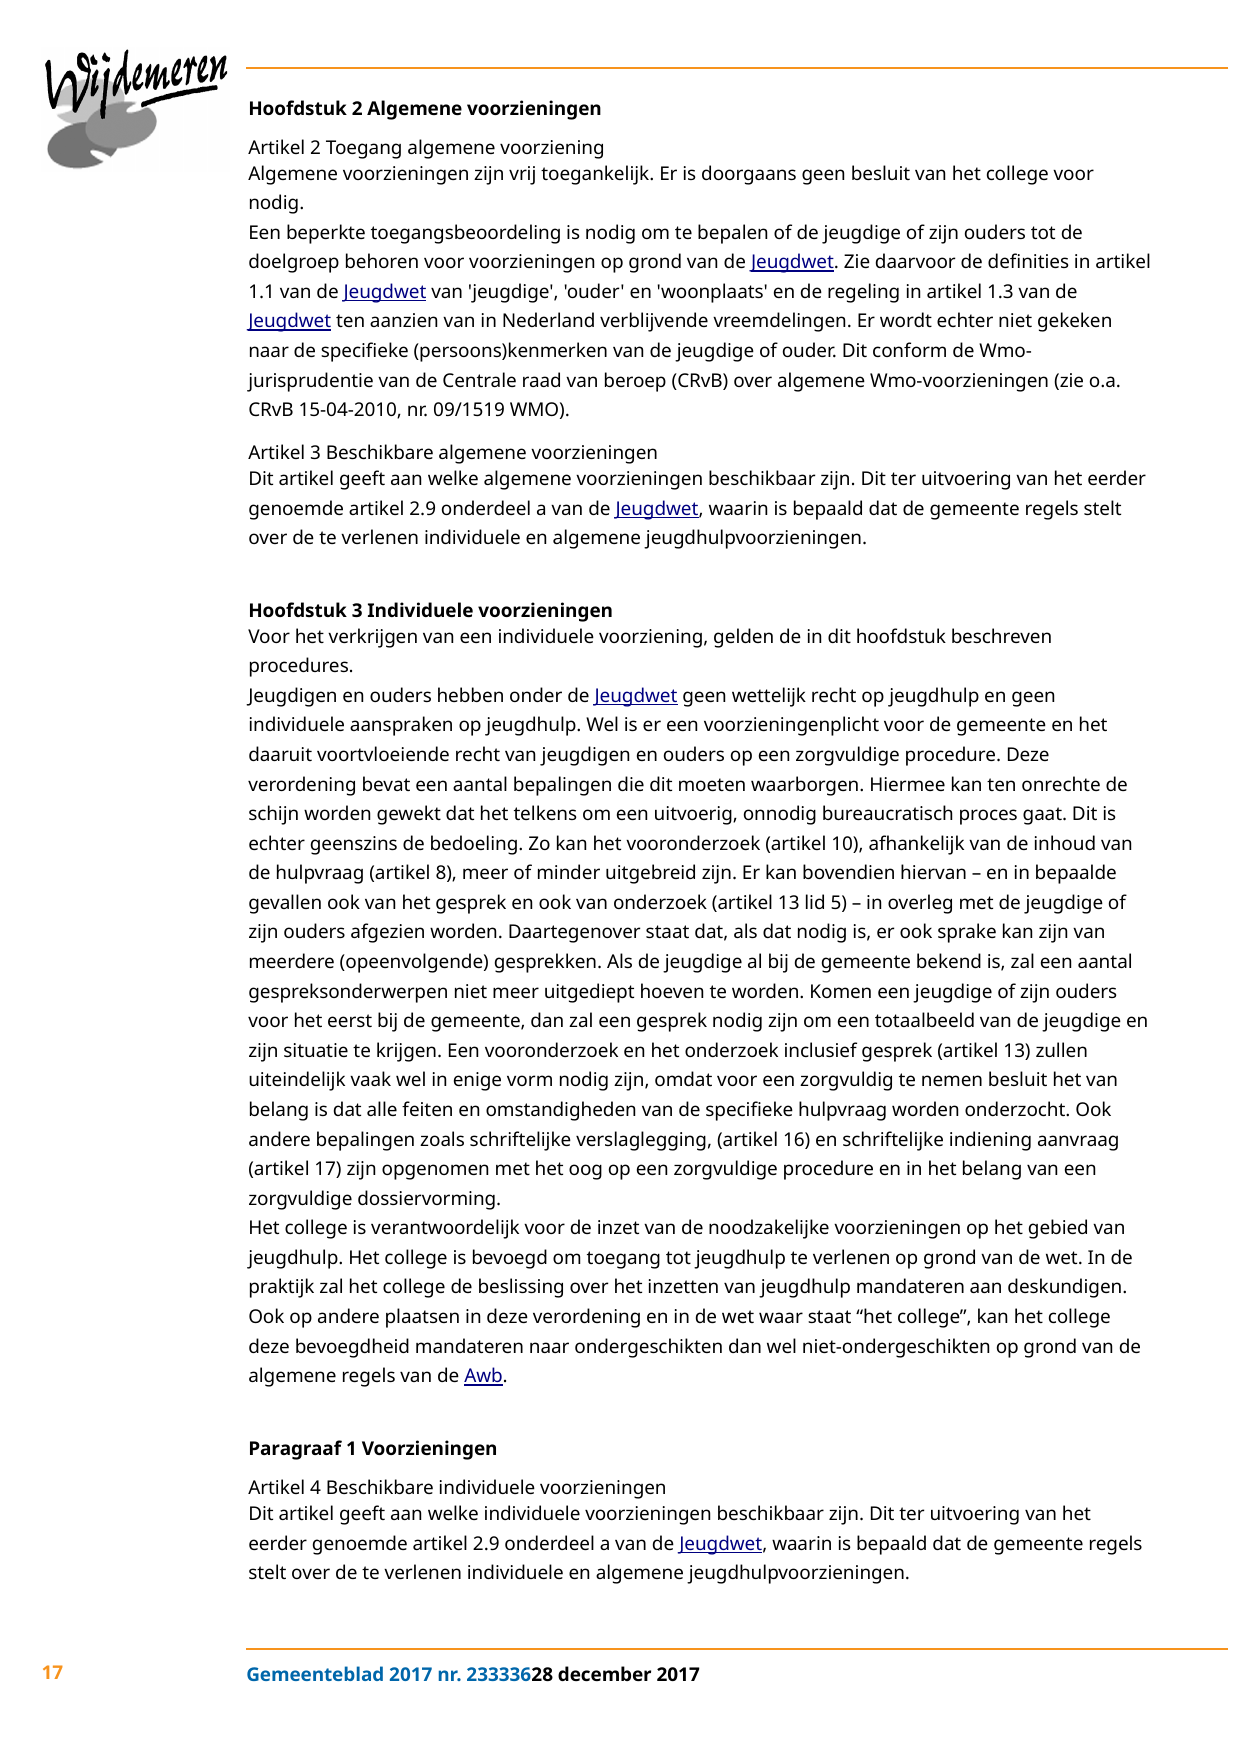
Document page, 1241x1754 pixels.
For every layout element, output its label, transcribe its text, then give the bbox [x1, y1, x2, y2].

picture [41, 47, 231, 172]
text Hoofdstuk 2 Algemene voorzieningen [248, 95, 1152, 121]
text Algemene voorzieningen zijn vrij toegankelijk. Er is doorgaans geen besluit van het college voor nodig. [248, 160, 1152, 215]
text Jeugdigen en ouders hebben onder de Jeugdwet geen wettelijk recht op jeugdhulp en geen individuele aanspraken op jeugdhulp. Wel is er een voorzieningenplicht voor de gemeente en het daaruit voortvloeiende recht van jeugdigen en ouders op een zorgvuldige procedure. Deze verordening bevat een aantal bepalingen die dit moeten waarborgen. Hiermee kan ten onrechte de schijn worden gewekt dat het telkens om een uitvoerig, onnodig bureaucratisch proces gaat. Dit is echter geenszins de bedoeling. Zo kan het vooronderzoek (artikel 10), afhankelijk van de inhoud van de hulpvraag (artikel 8), meer of minder uitgebreid zijn. Er kan bovendien hiervan – en in bepaalde gevallen ook van het gesprek en ook van onderzoek (artikel 13 lid 5) – in overleg met de jeugdige of zijn ouders afgezien worden. Daartegenover staat dat, als dat nodig is, er ook sprake kan zijn van meerdere (opeenvolgende) gesprekken. Als de jeugdige al bij de gemeente bekend is, zal een aantal gespreksonderwerpen niet meer uitgediept hoeven te worden. Komen een jeugdige of zijn ouders voor het eerst bij de gemeente, dan zal een gesprek nodig zijn om een totaalbeeld van de jeugdige en zijn situatie te krijgen. Een vooronderzoek en het onderzoek inclusief gesprek (artikel 13) zullen uiteindelijk vaak wel in enige vorm nodig zijn, omdat voor een zorgvuldig te nemen besluit het van belang is dat alle feiten en omstandigheden van de specifieke hulpvraag worden onderzocht. Ook andere bepalingen zoals schriftelijke verslaglegging, (artikel 16) en schriftelijke indiening aanvraag (artikel 17) zijn opgenomen met het oog op een zorgvuldige procedure en in het belang van een zorgvuldige dossiervorming. [248, 682, 1152, 1211]
text Dit artikel geeft aan welke algemene voorzieningen beschikbaar zijn. Dit ter uitvoering van het eerder genoemde artikel 2.9 onderdeel a van de Jeugdwet, waarin is bepaald dat de gemeente regels stelt over de te verlenen individuele en algemene jeugdhulpvoorzieningen. [248, 465, 1152, 550]
text Een beperkte toegangsbeoordeling is nodig om te bepalen of de jeugdige of zijn ouders tot de doelgroep behoren voor voorzieningen op grond van de Jeugdwet. Zie daarvoor de definities in artikel 1.1 van de Jeugdwet van 'jeugdige', 'ouder' en 'woonplaats' en de regeling in artikel 1.3 van de Jeugdwet ten aanzien van in Nederland verblijvende vreemdelingen. Er wordt echter niet gekeken naar de specifieke (persoons)kenmerken van de jeugdige of ouder. Dit conform de Wmo-jurisprudentie van de Centrale raad van beroep (CRvB) over algemene Wmo-voorzieningen (zie o.a. CRvB 15-04-2010, nr. 09/1519 WMO). [248, 219, 1152, 422]
text Artikel 4 Beschikbare individuele voorzieningen [248, 1474, 1152, 1500]
text Voor het verkrijgen van een individuele voorziening, gelden de in dit hoofdstuk beschreven procedures. [248, 623, 1152, 678]
text Dit artikel geeft aan welke individuele voorzieningen beschikbaar zijn. Dit ter uitvoering van het eerder genoemde artikel 2.9 onderdeel a van de Jeugdwet, waarin is bepaald dat de gemeente regels stelt over de te verlenen individuele en algemene jeugdhulpvoorzieningen. [248, 1500, 1152, 1585]
text Paragraaf 1 Voorzieningen [248, 1435, 1152, 1461]
text Hoofdstuk 3 Individuele voorzieningen [248, 597, 1152, 623]
text Artikel 3 Beschikbare algemene voorzieningen [248, 439, 1152, 465]
text Het college is verantwoordelijk voor de inzet van de noodzakelijke voorzieningen op het gebied van jeugdhulp. Het college is bevoegd om toegang tot jeugdhulp te verlenen op grond van de wet. In de praktijk zal het college de beslissing over het inzetten van jeugdhulp mandateren aan deskundigen. Ook op andere plaatsen in deze verordening en in de wet waar staat “het college”, kan het college deze bevoegdheid mandateren naar ondergeschikten dan wel niet-ondergeschikten op grond van de algemene regels van de Awb. [248, 1214, 1152, 1388]
text Artikel 2 Toegang algemene voorziening [248, 134, 1152, 160]
